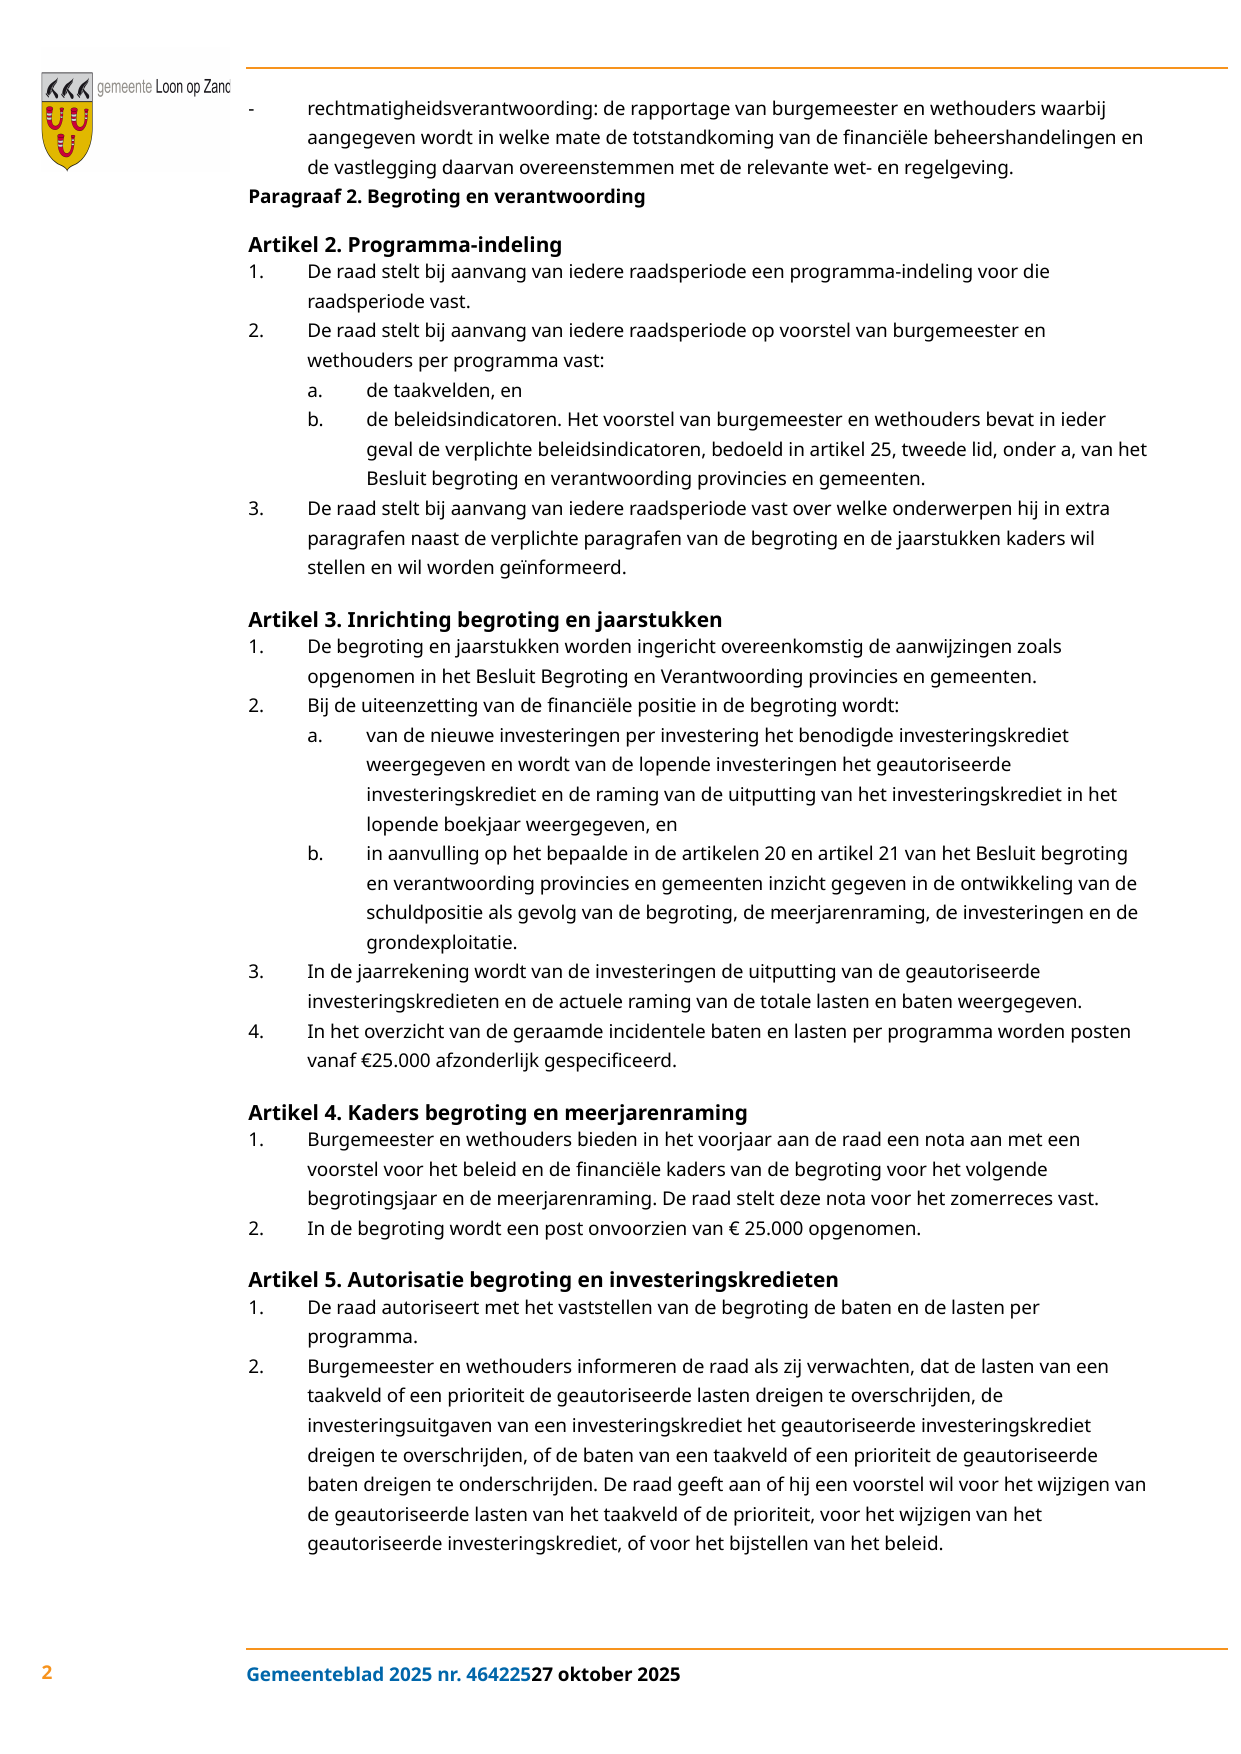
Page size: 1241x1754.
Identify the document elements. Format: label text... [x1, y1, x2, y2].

text Artikel 4. Kaders begroting en meerjarenraming [248, 1098, 1152, 1126]
list in aanvulling op het bepaalde in de artikelen 20 en artikel 21 van het Besluit begroting en verantwoording provincies en gemeenten inzicht gegeven in de ontwikkeling van de schuldpositie als gevolg van de begroting, de meerjarenraming, de investeringen en de grondexploitatie. [307, 840, 1152, 955]
list rechtmatigheidsverantwoording: de rapportage van burgemeester en wethouders waarbij aangegeven wordt in welke mate de totstandkoming van de financiële beheershandelingen en de vastlegging daarvan overeenstemmen met de relevante wet- en regelgeving. [248, 95, 1152, 180]
picture [41, 47, 231, 172]
list De begroting en jaarstukken worden ingericht overeenkomstig de aanwijzingen zoals opgenomen in het Besluit Begroting en Verantwoording provincies en gemeenten. [248, 633, 1152, 688]
text Artikel 5. Autorisatie begroting en investeringskredieten [248, 1265, 1152, 1294]
text Paragraaf 2. Begroting en verantwoording [248, 183, 1152, 209]
list Burgemeester en wethouders bieden in het voorjaar aan de raad een nota aan met een voorstel voor het beleid en de financiële kaders van de begroting voor het volgende begrotingsjaar en de meerjarenraming. De raad stelt deze nota voor het zomerreces vast. [248, 1126, 1152, 1211]
list In de jaarrekening wordt van de investeringen de uitputting van de geautoriseerde investeringskredieten en de actuele raming van de totale lasten en baten weergegeven. [248, 959, 1152, 1014]
list Burgemeester en wethouders informeren de raad als zij verwachten, dat de lasten van een taakveld of een prioriteit de geautoriseerde lasten dreigen te overschrijden, de investeringsuitgaven van een investeringskrediet het geautoriseerde investeringskrediet dreigen te overschrijden, of de baten van een taakveld of een prioriteit de geautoriseerde baten dreigen te onderschrijden. De raad geeft aan of hij een voorstel wil voor het wijzigen van de geautoriseerde lasten van het taakveld of de prioriteit, voor het wijzigen van het geautoriseerde investeringskrediet, of voor het bijstellen van het beleid. [248, 1353, 1152, 1556]
text Artikel 3. Inrichting begroting en jaarstukken [248, 605, 1152, 633]
text Artikel 2. Programma-indeling [248, 230, 1152, 258]
list In het overzicht van de geraamde incidentele baten en lasten per programma worden posten vanaf €25.000 afzonderlijk gespecificeerd. [248, 1018, 1152, 1073]
list De raad stelt bij aanvang van iedere raadsperiode een programma-indeling voor die raadsperiode vast. [248, 258, 1152, 314]
list De raad stelt bij aanvang van iedere raadsperiode op voorstel van burgemeester en wethouders per programma vast: [248, 318, 1152, 373]
list van de nieuwe investeringen per investering het benodigde investeringskrediet weergegeven en wordt van de lopende investeringen het geautoriseerde investeringskrediet en de raming van de uitputting van het investeringskrediet in het lopende boekjaar weergegeven, en [307, 722, 1152, 836]
list Bij de uiteenzetting van de financiële positie in de begroting wordt: [248, 692, 1152, 718]
list de taakvelden, en [307, 377, 1152, 403]
list De raad stelt bij aanvang van iedere raadsperiode vast over welke onderwerpen hij in extra paragrafen naast de verplichte paragrafen van de begroting en de jaarstukken kaders wil stellen en wil worden geïnformeerd. [248, 495, 1152, 580]
list de beleidsindicatoren. Het voorstel van burgemeester en wethouders bevat in ieder geval de verplichte beleidsindicatoren, bedoeld in artikel 25, tweede lid, onder a, van het Besluit begroting en verantwoording provincies en gemeenten. [307, 406, 1152, 491]
list De raad autoriseert met het vaststellen van de begroting de baten en de lasten per programma. [248, 1294, 1152, 1349]
list In de begroting wordt een post onvoorzien van € 25.000 opgenomen. [248, 1215, 1152, 1241]
